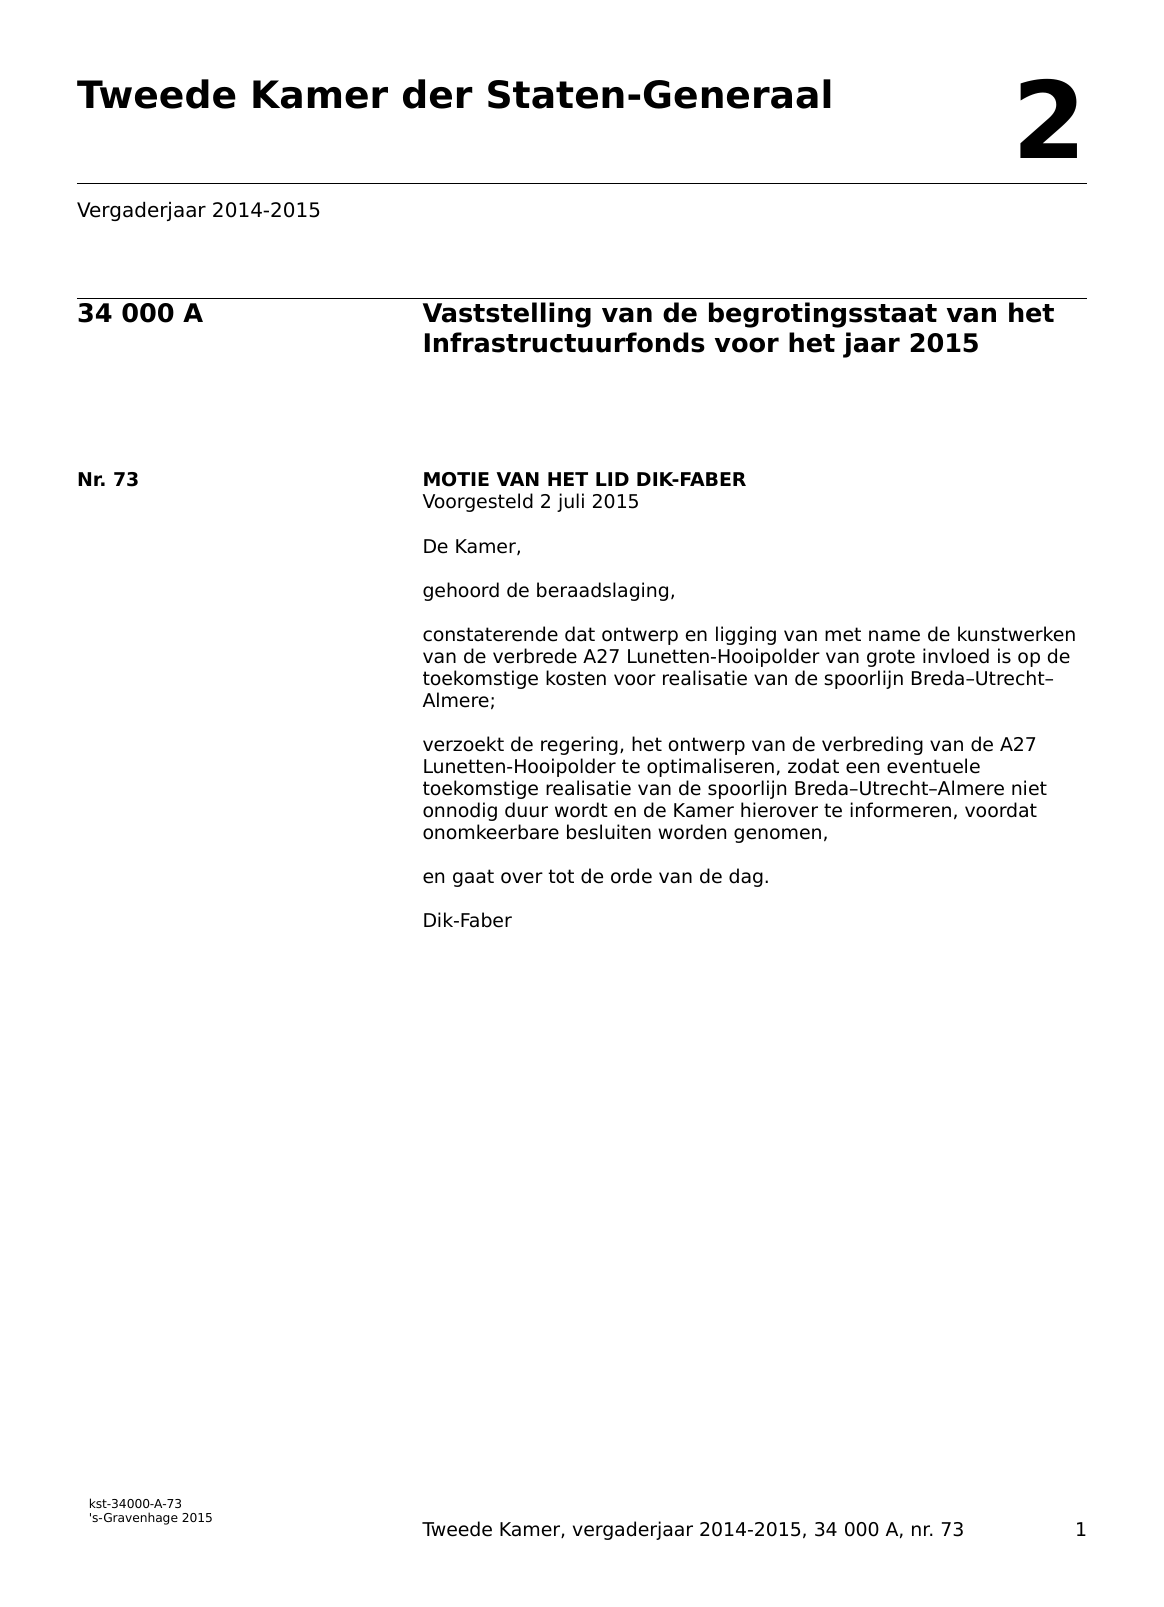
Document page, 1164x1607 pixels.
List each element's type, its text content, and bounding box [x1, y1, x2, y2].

subtitle 34 000 A Vaststelling van de begrotingsstaat van het Infrastructuurfonds voor het jaar 2015 [77, 299, 1087, 358]
text 's-Gravenhage 2015 [88, 1511, 323, 1525]
text Voorgesteld 2 juli 2015 [422, 491, 1087, 513]
text gehoord de beraadslaging, [422, 580, 1087, 602]
text constaterende dat ontwerp en ligging van met name de kunstwerken van de verbrede A27 Lunetten-Hooipolder van grote invloed is op de toekomstige kosten voor realisatie van de spoorlijn Breda–Utrecht–Almere; [422, 624, 1087, 712]
table_header 2 [886, 59, 1087, 183]
text Dik-Faber [422, 910, 1087, 932]
text kst-34000-A-73 [88, 1497, 323, 1511]
table_cell Vergaderjaar 2014-2015 [77, 184, 1087, 298]
text De Kamer, [422, 536, 1087, 557]
subtitle Nr. 73 MOTIE VAN HET LID DIK-FABER [77, 469, 1087, 491]
table_header Tweede Kamer der Staten-Generaal [77, 59, 886, 183]
text verzoekt de regering, het ontwerp van de verbreding van de A27 Lunetten-Hooipolder te optimaliseren, zodat een eventuele toekomstige realisatie van de spoorlijn Breda–Utrecht–Almere niet onnodig duur wordt en de Kamer hierover te informeren, voordat onomkeerbare besluiten worden genomen, [422, 734, 1087, 844]
text en gaat over tot de orde van de dag. [422, 866, 1087, 888]
